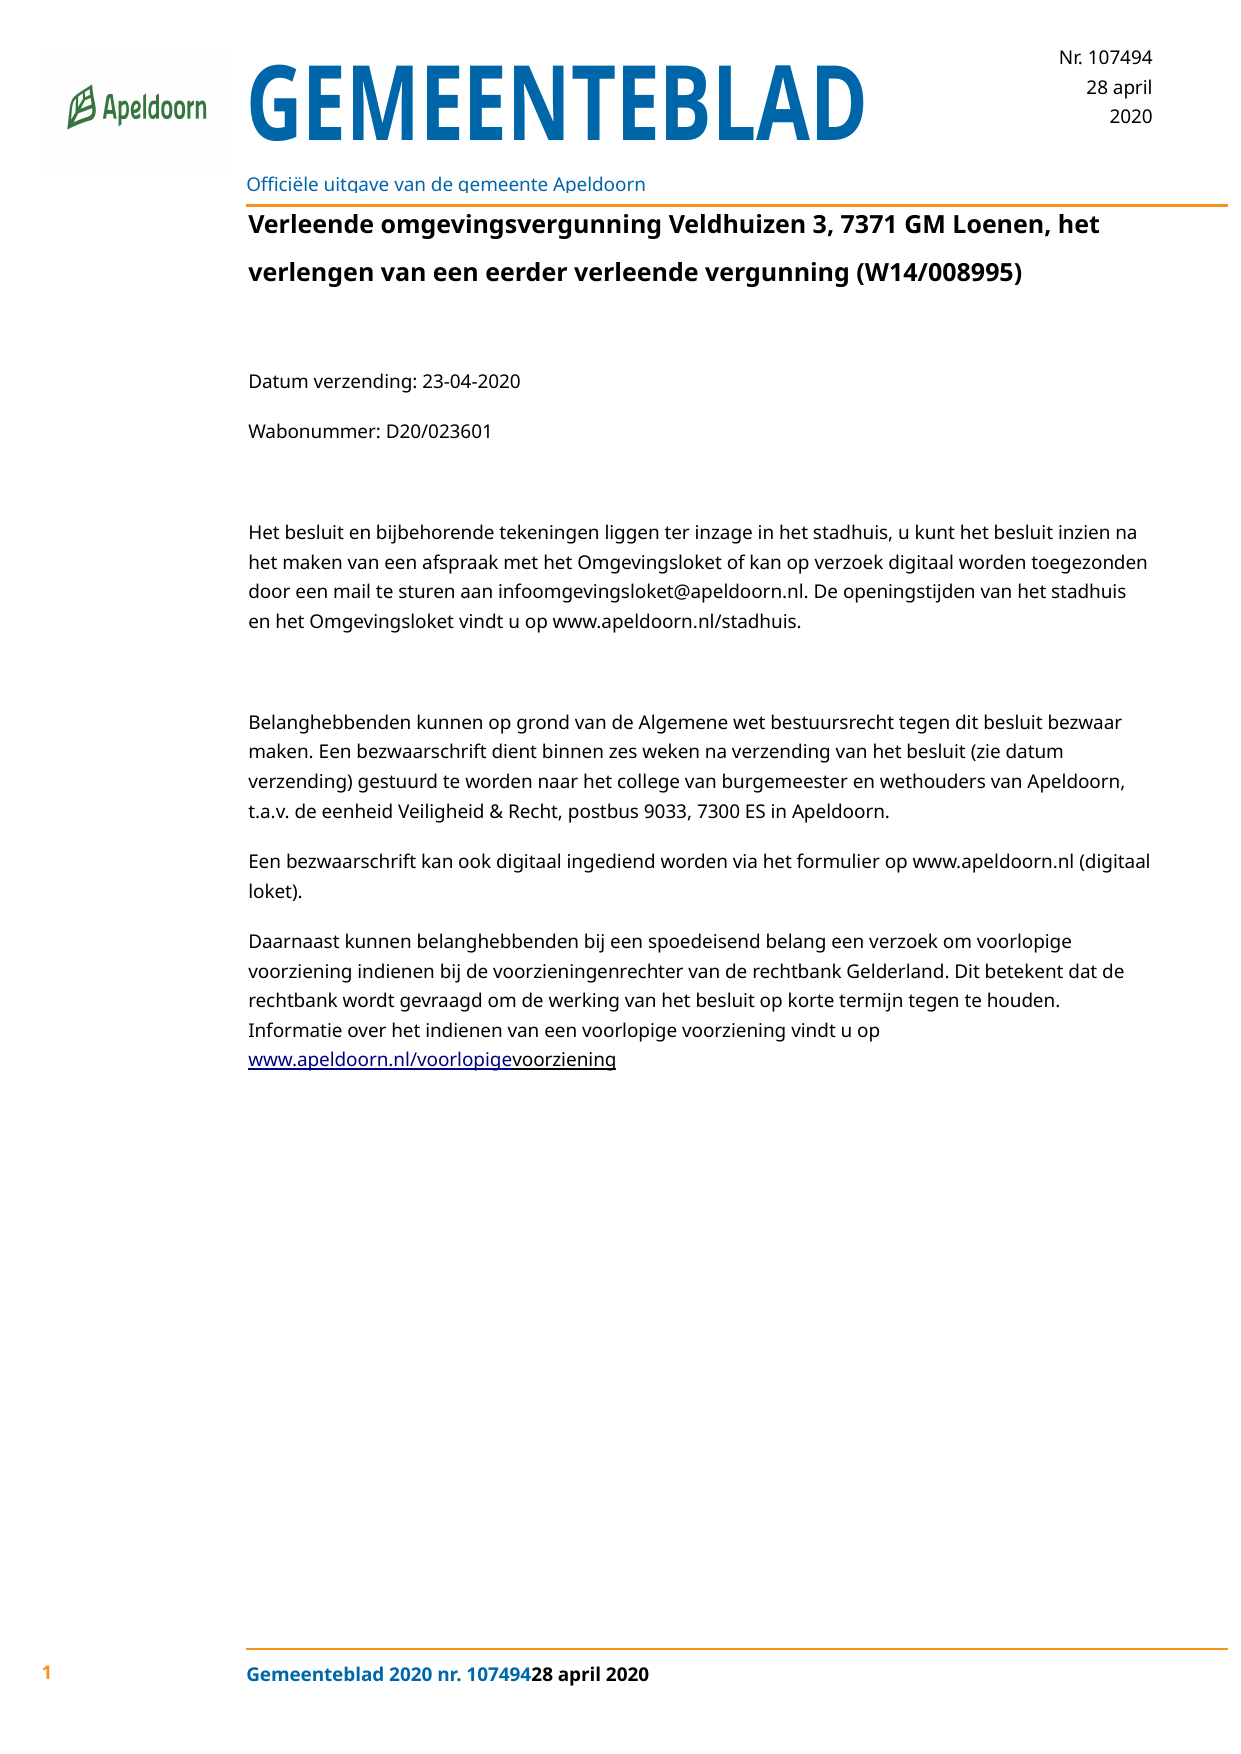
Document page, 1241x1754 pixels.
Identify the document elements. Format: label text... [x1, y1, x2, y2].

picture [41, 47, 231, 172]
text Het besluit en bijbehorende tekeningen liggen ter inzage in het stadhuis, u kunt het besluit inzien na het maken van een afspraak met het Omgevingsloket of kan op verzoek digitaal worden toegezonden door een mail te sturen aan infoomgevingsloket@apeldoorn.nl. De openingstijden van het stadhuis en het Omgevingsloket vindt u op www.apeldoorn.nl/stadhuis. [248, 519, 1152, 634]
text Belanghebbenden kunnen op grond van de Algemene wet bestuursrecht tegen dit besluit bezwaar maken. Een bezwaarschrift dient binnen zes weken na verzending van het besluit (zie datum verzending) gestuurd te worden naar het college van burgemeester en wethouders van Apeldoorn, t.a.v. de eenheid Veiligheid & Recht, postbus 9033, 7300 ES in Apeldoorn. [248, 709, 1152, 824]
text Datum verzending: 23-04-2020 [248, 368, 1152, 394]
text Wabonummer: D20/023601 [248, 419, 1152, 444]
text Een bezwaarschrift kan ook digitaal ingediend worden via het formulier op www.apeldoorn.nl (digitaal loket). [248, 848, 1152, 904]
text Daarnaast kunnen belanghebbenden bij een spoedeisend belang een verzoek om voorlopige voorziening indienen bij de voorzieningenrechter van de rechtbank Gelderland. Dit betekent dat de rechtbank wordt gevraagd om de werking van het besluit op korte termijn tegen te houden. Informatie over het indienen van een voorlopige voorziening vindt u op www.apeldoorn.nl/voorlopigevoorziening [248, 928, 1152, 1072]
text Verleende omgevingsvergunning Veldhuizen 3, 7371 GM Loenen, het verlengen van een eerder verleende vergunning (W14/008995) [248, 207, 1152, 288]
